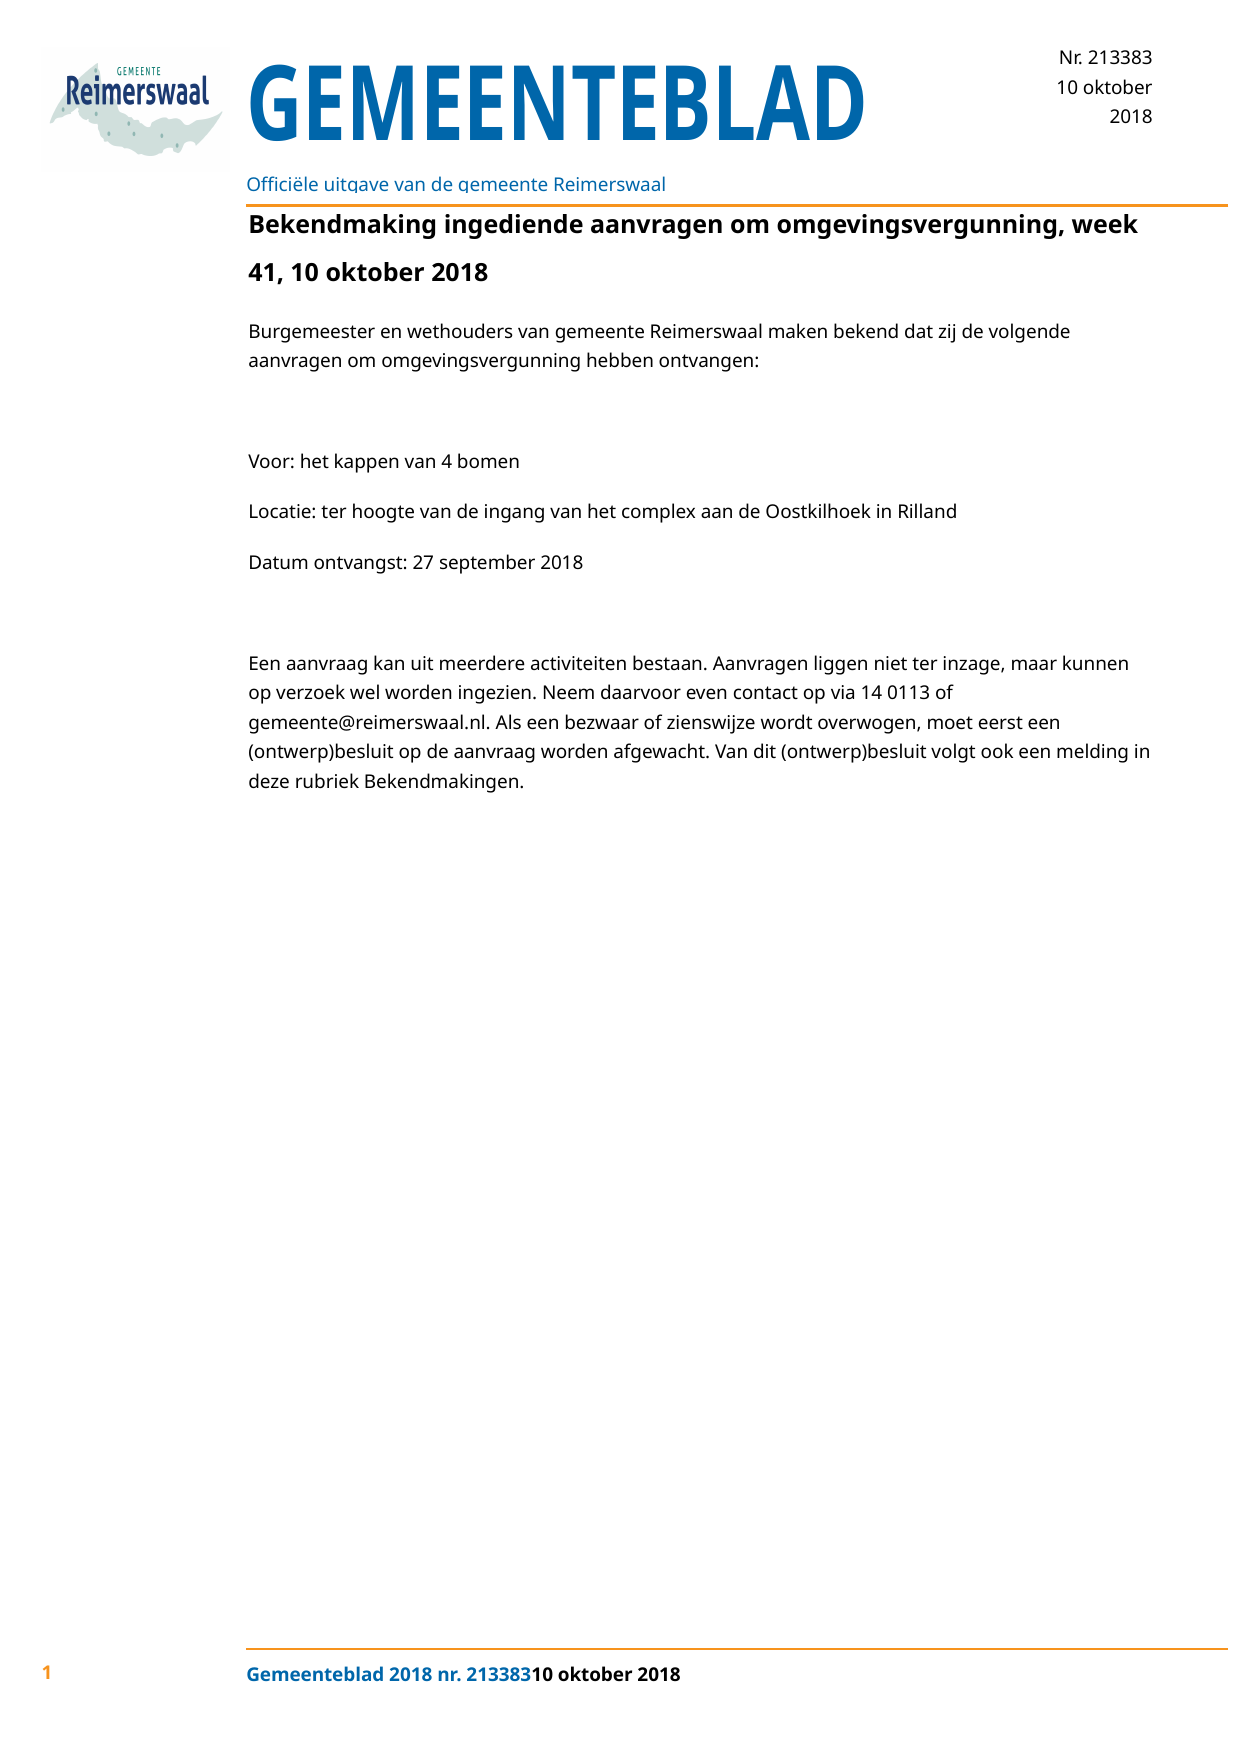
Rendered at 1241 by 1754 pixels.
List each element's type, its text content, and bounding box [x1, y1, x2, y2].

picture [41, 47, 231, 172]
text Een aanvraag kan uit meerdere activiteiten bestaan. Aanvragen liggen niet ter inzage, maar kunnen op verzoek wel worden ingezien. Neem daarvoor even contact op via 14 0113 of gemeente@reimerswaal.nl. Als een bezwaar of zienswijze wordt overwogen, moet eerst een (ontwerp)besluit op de aanvraag worden afgewacht. Van dit (ontwerp)besluit volgt ook een melding in deze rubriek Bekendmakingen. [248, 650, 1152, 794]
text Bekendmaking ingediende aanvragen om omgevingsvergunning, week 41, 10 oktober 2018 [248, 207, 1152, 288]
text Locatie: ter hoogte van de ingang van het complex aan de Oostkilhoek in Rilland [248, 499, 1152, 524]
text Voor: het kappen van 4 bomen [248, 448, 1152, 474]
text Burgemeester en wethouders van gemeente Reimerswaal maken bekend dat zij de volgende aanvragen om omgevingsvergunning hebben ontvangen: [248, 318, 1152, 373]
text Datum ontvangst: 27 september 2018 [248, 549, 1152, 575]
